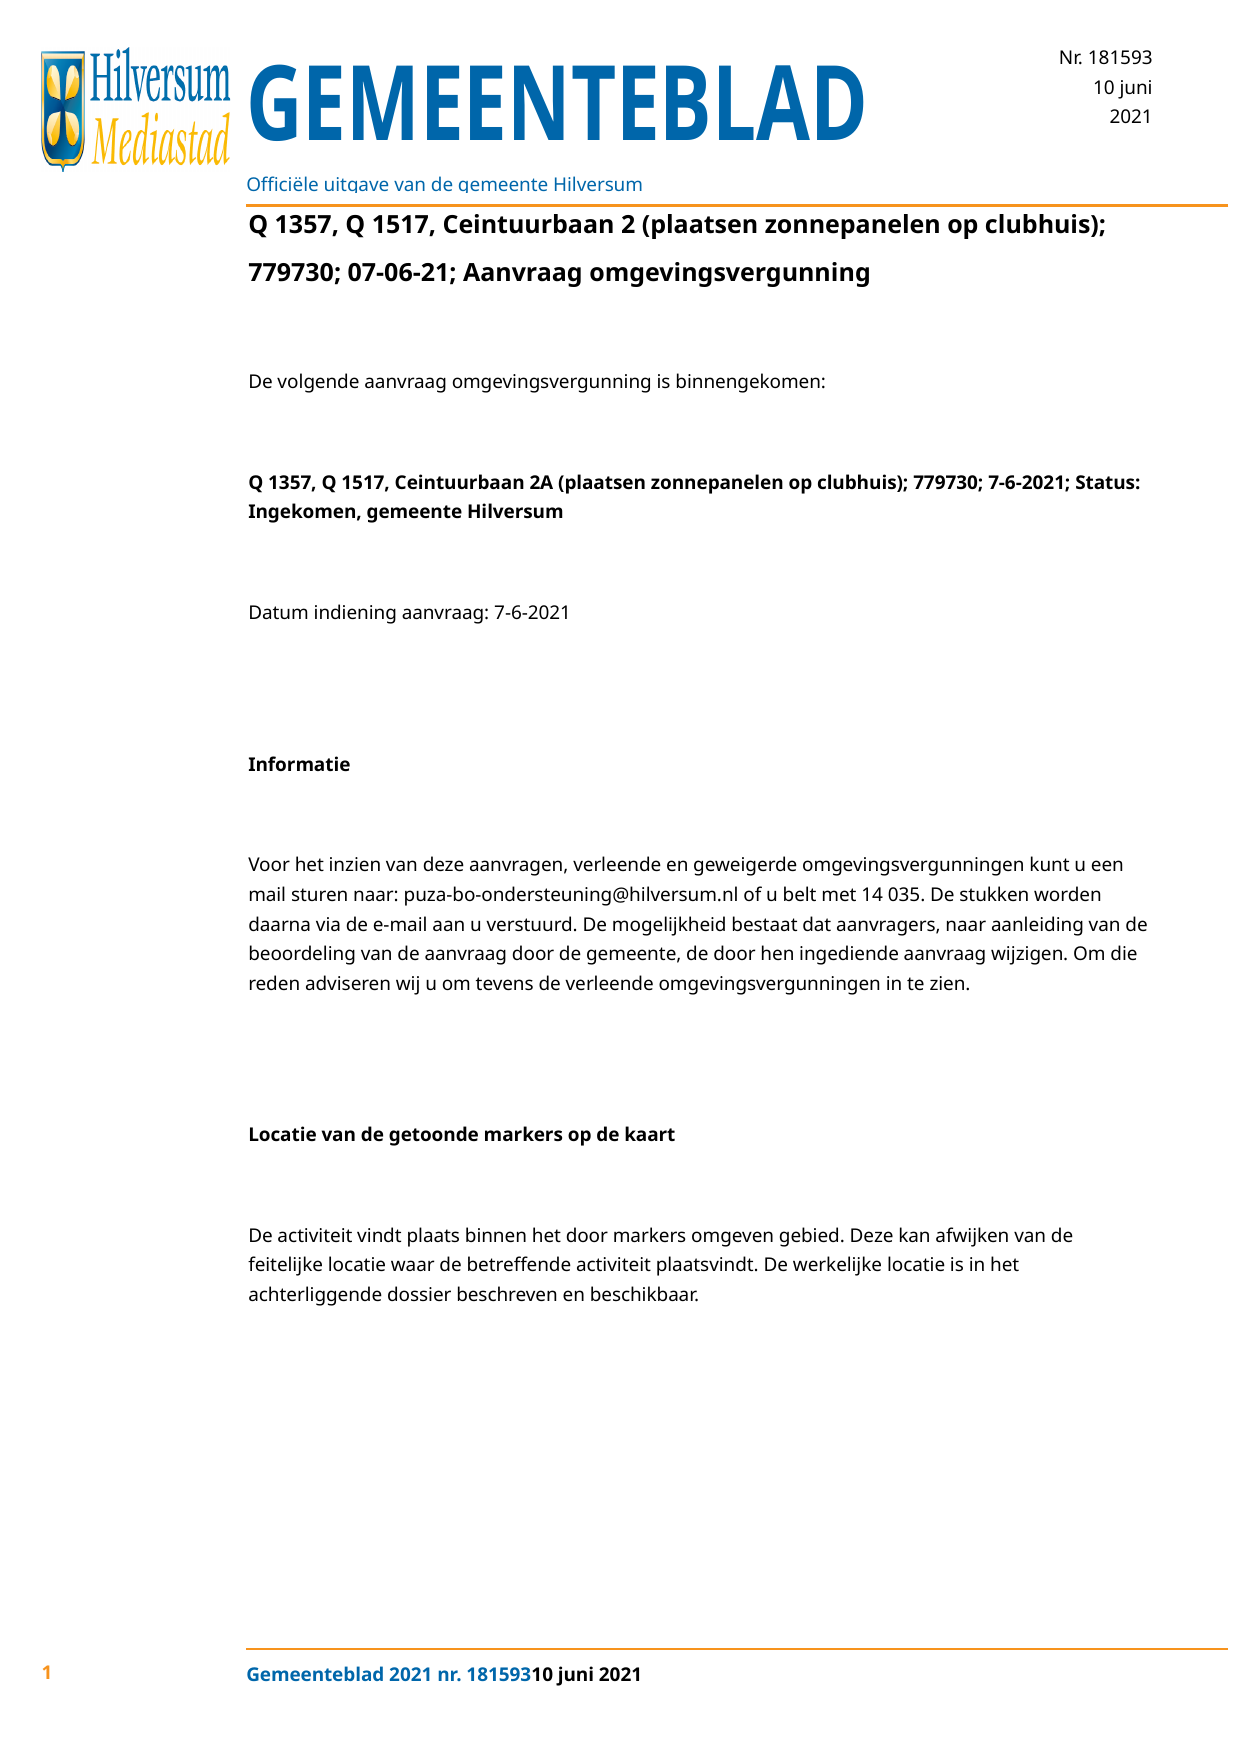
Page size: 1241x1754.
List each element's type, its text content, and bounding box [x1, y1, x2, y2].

text Q 1357, Q 1517, Ceintuurbaan 2A (plaatsen zonnepanelen op clubhuis); 779730; 7-6-2021; Status: Ingekomen, gemeente Hilversum [248, 469, 1152, 524]
text De volgende aanvraag omgevingsvergunning is binnengekomen: [248, 368, 1152, 394]
text Voor het inzien van deze aanvragen, verleende en geweigerde omgevingsvergunningen kunt u een mail sturen naar: puza-bo-ondersteuning@hilversum.nl of u belt met 14 035. De stukken worden daarna via de e-mail aan u verstuurd. De mogelijkheid bestaat dat aanvragers, naar aanleiding van de beoordeling van de aanvraag door de gemeente, de door hen ingediende aanvraag wijzigen. Om die reden adviseren wij u om tevens de verleende omgevingsvergunningen in te zien. [248, 852, 1152, 996]
picture [41, 47, 231, 172]
text De activiteit vindt plaats binnen het door markers omgeven gebied. Deze kan afwijken van de feitelijke locatie waar de betreffende activiteit plaatsvindt. De werkelijke locatie is in het achterliggende dossier beschreven en beschikbaar. [248, 1222, 1152, 1307]
text Datum indiening aanvraag: 7-6-2021 [248, 599, 1152, 625]
text Locatie van de getoonde markers op de kaart [248, 1121, 1152, 1147]
text Informatie [248, 751, 1152, 777]
text Q 1357, Q 1517, Ceintuurbaan 2 (plaatsen zonnepanelen op clubhuis); 779730; 07-06-21; Aanvraag omgevingsvergunning [248, 207, 1152, 288]
